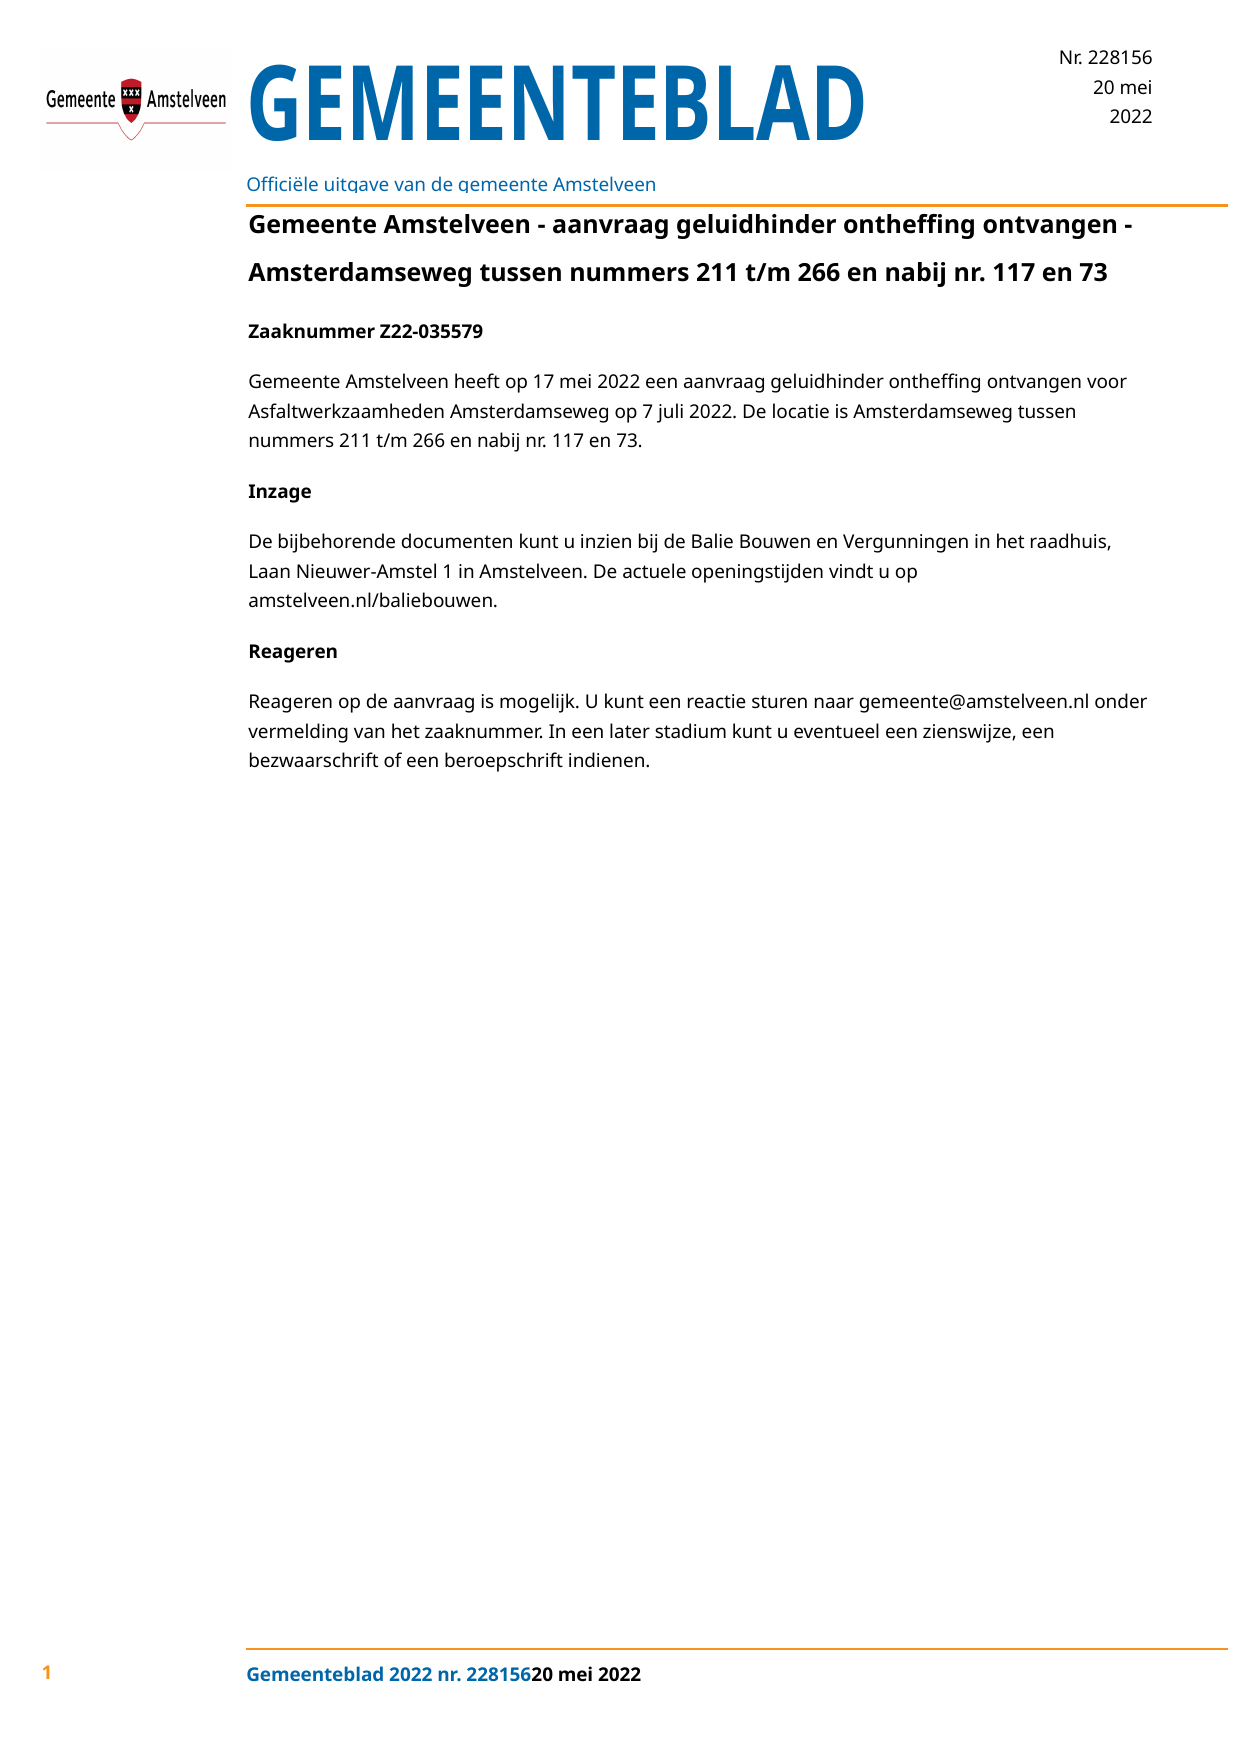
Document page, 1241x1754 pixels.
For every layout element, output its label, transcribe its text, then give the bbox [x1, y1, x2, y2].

text Zaaknummer Z22-035579 [248, 318, 1152, 344]
picture [41, 47, 231, 172]
text Reageren [248, 638, 1152, 664]
text Inzage [248, 478, 1152, 504]
text De bijbehorende documenten kunt u inzien bij de Balie Bouwen en Vergunningen in het raadhuis, Laan Nieuwer-Amstel 1 in Amstelveen. De actuele openingstijden vindt u op amstelveen.nl/baliebouwen. [248, 528, 1152, 613]
text Reageren op de aanvraag is mogelijk. U kunt een reactie sturen naar gemeente@amstelveen.nl onder vermelding van het zaaknummer. In een later stadium kunt u eventueel een zienswijze, een bezwaarschrift of een beroepschrift indienen. [248, 688, 1152, 773]
text Gemeente Amstelveen - aanvraag geluidhinder ontheffing ontvangen - Amsterdamseweg tussen nummers 211 t/m 266 en nabij nr. 117 en 73 [248, 207, 1152, 288]
text Gemeente Amstelveen heeft op 17 mei 2022 een aanvraag geluidhinder ontheffing ontvangen voor Asfaltwerkzaamheden Amsterdamseweg op 7 juli 2022. De locatie is Amsterdamseweg tussen nummers 211 t/m 266 en nabij nr. 117 en 73. [248, 368, 1152, 453]
